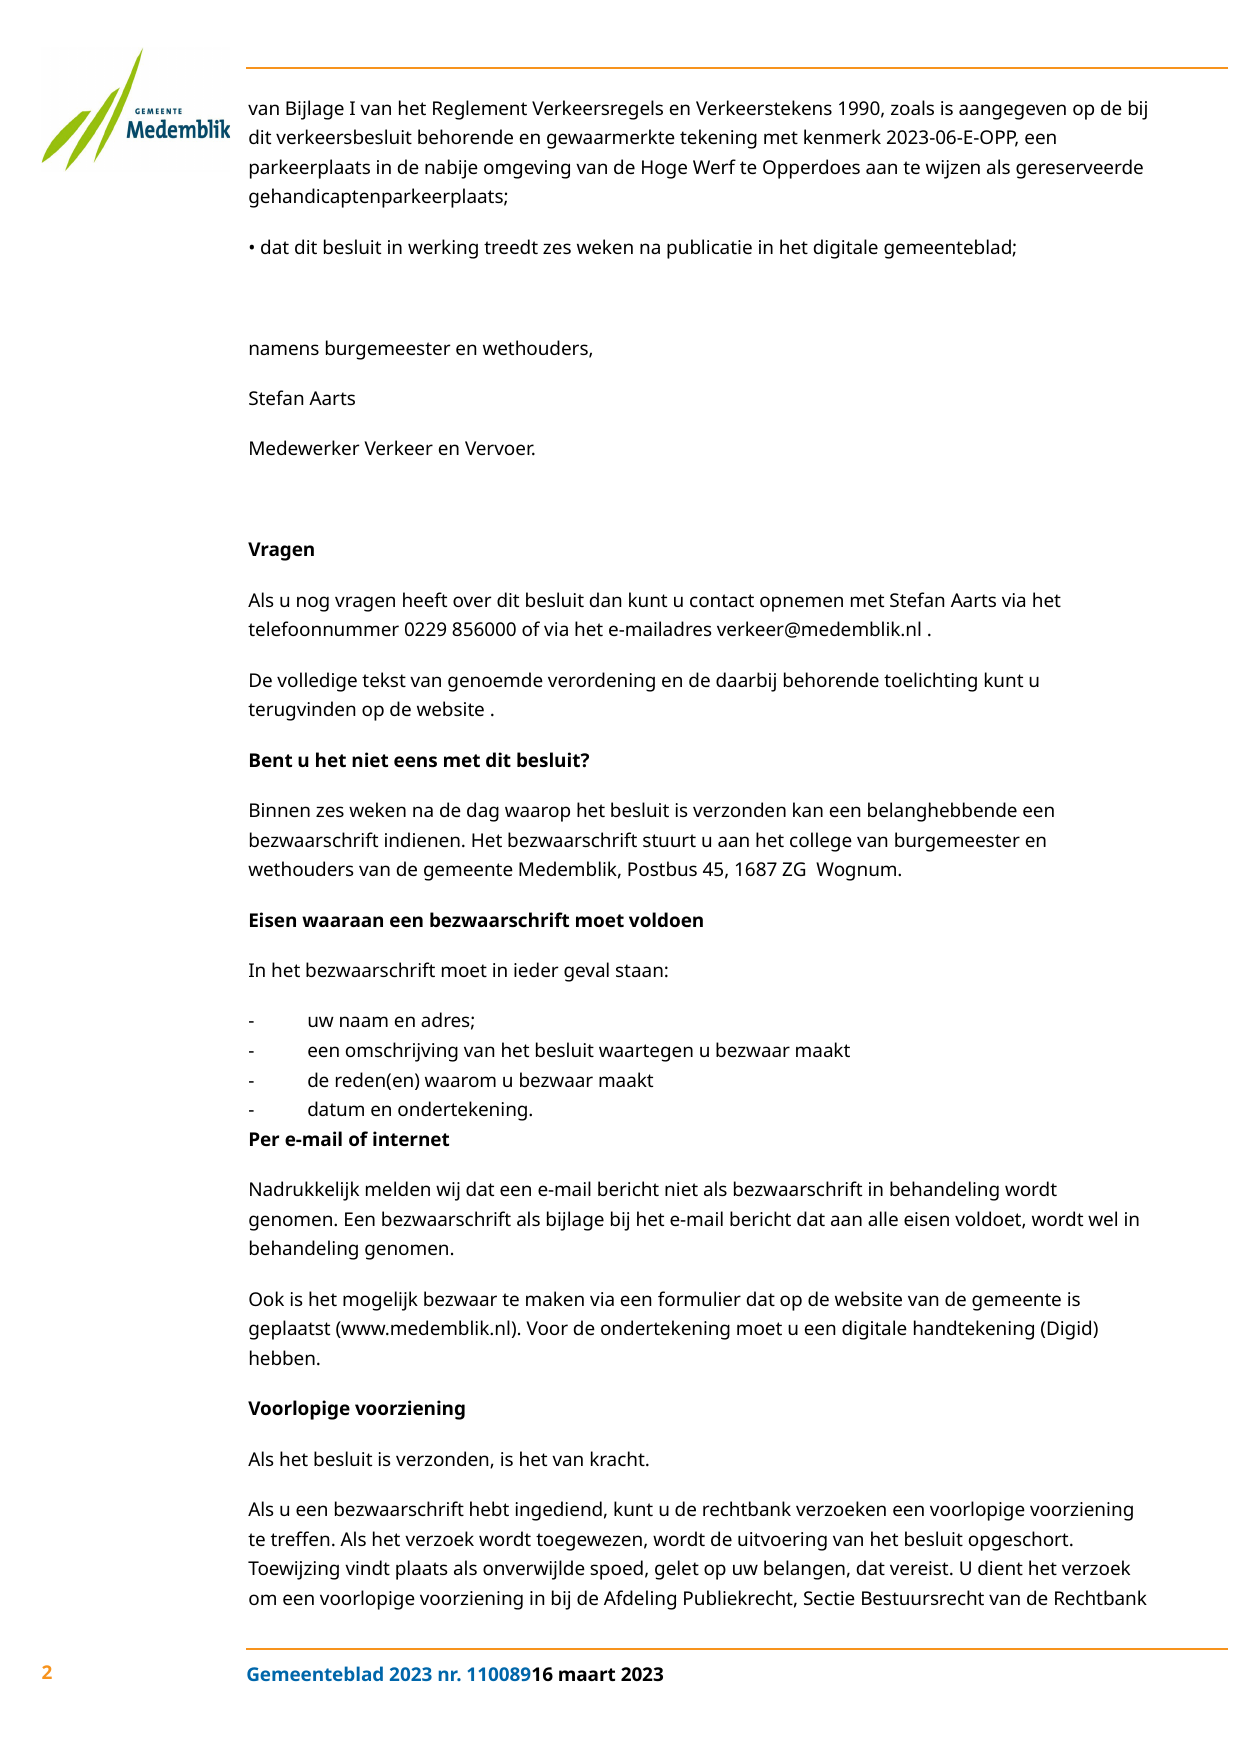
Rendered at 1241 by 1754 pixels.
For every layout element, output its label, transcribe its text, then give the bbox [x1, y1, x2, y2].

text van Bijlage I van het Reglement Verkeersregels en Verkeerstekens 1990, zoals is aangegeven op de bij dit verkeersbesluit behorende en gewaarmerkte tekening met kenmerk 2023-06-E-OPP, een parkeerplaats in de nabije omgeving van de Hoge Werf te Opperdoes aan te wijzen als gereserveerde gehandicaptenparkeerplaats; [248, 95, 1152, 209]
text Bent u het niet eens met dit besluit? [248, 747, 1152, 773]
text Nadrukkelijk melden wij dat een e-mail bericht niet als bezwaarschrift in behandeling wordt genomen. Een bezwaarschrift als bijlage bij het e-mail bericht dat aan alle eisen voldoet, wordt wel in behandeling genomen. [248, 1176, 1152, 1261]
picture [41, 47, 231, 172]
list uw naam en adres; [248, 1008, 1152, 1033]
text De volledige tekst van genoemde verordening en de daarbij behorende toelichting kunt u terugvinden op de website . [248, 667, 1152, 722]
list een omschrijving van het besluit waartegen u bezwaar maakt [248, 1037, 1152, 1063]
list datum en ondertekening. [248, 1096, 1152, 1122]
list de reden(en) waarom u bezwaar maakt [248, 1067, 1152, 1093]
text Als u een bezwaarschrift hebt ingediend, kunt u de rechtbank verzoeken een voorlopige voorziening te treffen. Als het verzoek wordt toegewezen, wordt de uitvoering van het besluit opgeschort. Toewijzing vindt plaats als onverwijlde spoed, gelet op uw belangen, dat vereist. U dient het verzoek om een voorlopige voorziening in bij de Afdeling Publiekrecht, Sectie Bestuursrecht van de Rechtbank [248, 1496, 1152, 1611]
text namens burgemeester en wethouders, [248, 335, 1152, 361]
text Stefan Aarts [248, 385, 1152, 411]
text Eisen waaraan een bezwaarschrift moet voldoen [248, 907, 1152, 933]
text • dat dit besluit in werking treedt zes weken na publicatie in het digitale gemeenteblad; [248, 234, 1152, 260]
text Als u nog vragen heeft over dit besluit dan kunt u contact opnemen met Stefan Aarts via het telefoonnummer 0229 856000 of via het e-mailadres verkeer@medemblik.nl . [248, 587, 1152, 642]
text Binnen zes weken na de dag waarop het besluit is verzonden kan een belanghebbende een bezwaarschrift indienen. Het bezwaarschrift stuurt u aan het college van burgemeester en wethouders van de gemeente Medemblik, Postbus 45, 1687 ZG Wognum. [248, 797, 1152, 882]
text Medewerker Verkeer en Vervoer. [248, 436, 1152, 461]
text Ook is het mogelijk bezwaar te maken via een formulier dat op de website van de gemeente is geplaatst (www.medemblik.nl). Voor de ondertekening moet u een digitale handtekening (Digid) hebben. [248, 1286, 1152, 1371]
text Per e-mail of internet [248, 1126, 1152, 1152]
text Als het besluit is verzonden, is het van kracht. [248, 1446, 1152, 1472]
text In het bezwaarschrift moet in ieder geval staan: [248, 957, 1152, 983]
text Vragen [248, 536, 1152, 562]
text Voorlopige voorziening [248, 1396, 1152, 1421]
